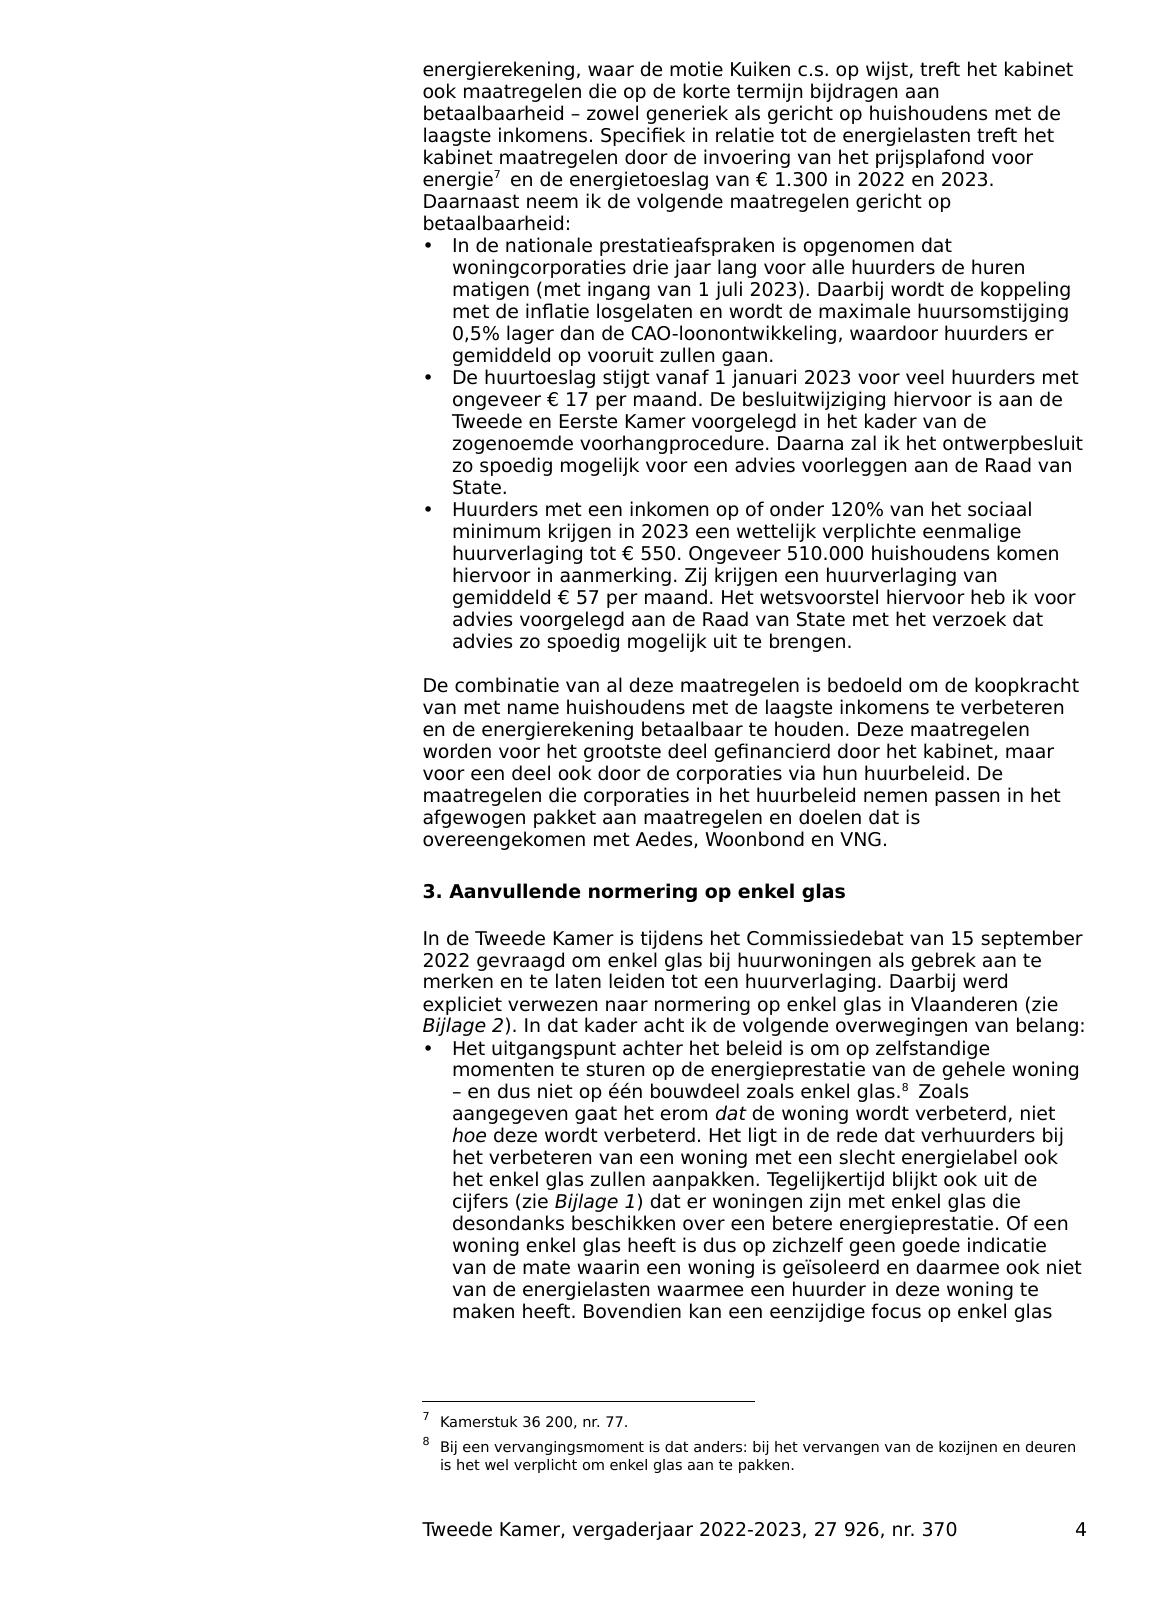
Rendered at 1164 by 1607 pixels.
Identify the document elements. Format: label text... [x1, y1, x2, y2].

text • In de nationale prestatieafspraken is opgenomen dat woningcorporaties drie jaar lang voor alle huurders de huren matigen (met ingang van 1 juli 2023). Daarbij wordt de koppeling met de inflatie losgelaten en wordt de maximale huursomstijging 0,5% lager dan de CAO-loonontwikkeling, waardoor huurders er gemiddeld op vooruit zullen gaan. [422, 235, 1087, 367]
text De combinatie van al deze maatregelen is bedoeld om de koopkracht van met name huishoudens met de laagste inkomens te verbeteren en de energierekening betaalbaar te houden. Deze maatregelen worden voor het grootste deel gefinancierd door het kabinet, maar voor een deel ook door de corporaties via hun huurbeleid. De maatregelen die corporaties in het huurbeleid nemen passen in het afgewogen pakket aan maatregelen en doelen dat is overeengekomen met Aedes, Woonbond en VNG. [422, 675, 1087, 851]
text • Het uitgangspunt achter het beleid is om op zelfstandige momenten te sturen op de energieprestatie van de gehele woning – en dus niet op één bouwdeel zoals enkel glas. Zoals aangegeven gaat het erom dat de woning wordt verbeterd, niet hoe deze wordt verbeterd. Het ligt in de rede dat verhuurders bij het verbeteren van een woning met een slecht energielabel ook het enkel glas zullen aanpakken. Tegelijkertijd blijkt ook uit de cijfers (zie Bijlage 1) dat er woningen zijn met enkel glas die desondanks beschikken over een betere energieprestatie. Of een woning enkel glas heeft is dus op zichzelf geen goede indicatie van de mate waarin een woning is geïsoleerd en daarmee ook niet van de energielasten waarmee een huurder in deze woning te maken heeft. Bovendien kan een eenzijdige focus op enkel glas [422, 1037, 1087, 1323]
text In de Tweede Kamer is tijdens het Commissiedebat van 15 september 2022 gevraagd om enkel glas bij huurwoningen als gebrek aan te merken en te laten leiden tot een huurverlaging. Daarbij werd expliciet verwezen naar normering op enkel glas in Vlaanderen (zie Bijlage 2). In dat kader acht ik de volgende overwegingen van belang: [422, 927, 1087, 1037]
text energierekening, waar de motie Kuiken c.s. op wijst, treft het kabinet ook maatregelen die op de korte termijn bijdragen aan betaalbaarheid – zowel generiek als gericht op huishoudens met de laagste inkomens. Specifiek in relatie tot de energielasten treft het kabinet maatregelen door de invoering van het prijsplafond voor energie en de energietoeslag van € 1.300 in 2022 en 2023. Daarnaast neem ik de volgende maatregelen gericht op betaalbaarheid: [422, 59, 1087, 235]
text • Huurders met een inkomen op of onder 120% van het sociaal minimum krijgen in 2023 een wettelijk verplichte eenmalige huurverlaging tot € 550. Ongeveer 510.000 huishoudens komen hiervoor in aanmerking. Zij krijgen een huurverlaging van gemiddeld € 57 per maand. Het wetsvoorstel hiervoor heb ik voor advies voorgelegd aan de Raad van State met het verzoek dat advies zo spoedig mogelijk uit te brengen. [422, 499, 1087, 652]
text Bij een vervangingsmoment is dat anders: bij het vervangen van de kozijnen en deuren is het wel verplicht om enkel glas aan te pakken. [422, 1435, 1087, 1474]
text • De huurtoeslag stijgt vanaf 1 januari 2023 voor veel huurders met ongeveer € 17 per maand. De besluitwijziging hiervoor is aan de Tweede en Eerste Kamer voorgelegd in het kader van de zogenoemde voorhangprocedure. Daarna zal ik het ontwerpbesluit zo spoedig mogelijk voor een advies voorleggen aan de Raad van State. [422, 367, 1087, 499]
text Kamerstuk 36 200, nr. 77. [422, 1410, 1087, 1432]
subtitle 3. Aanvullende normering op enkel glas [422, 881, 1087, 902]
